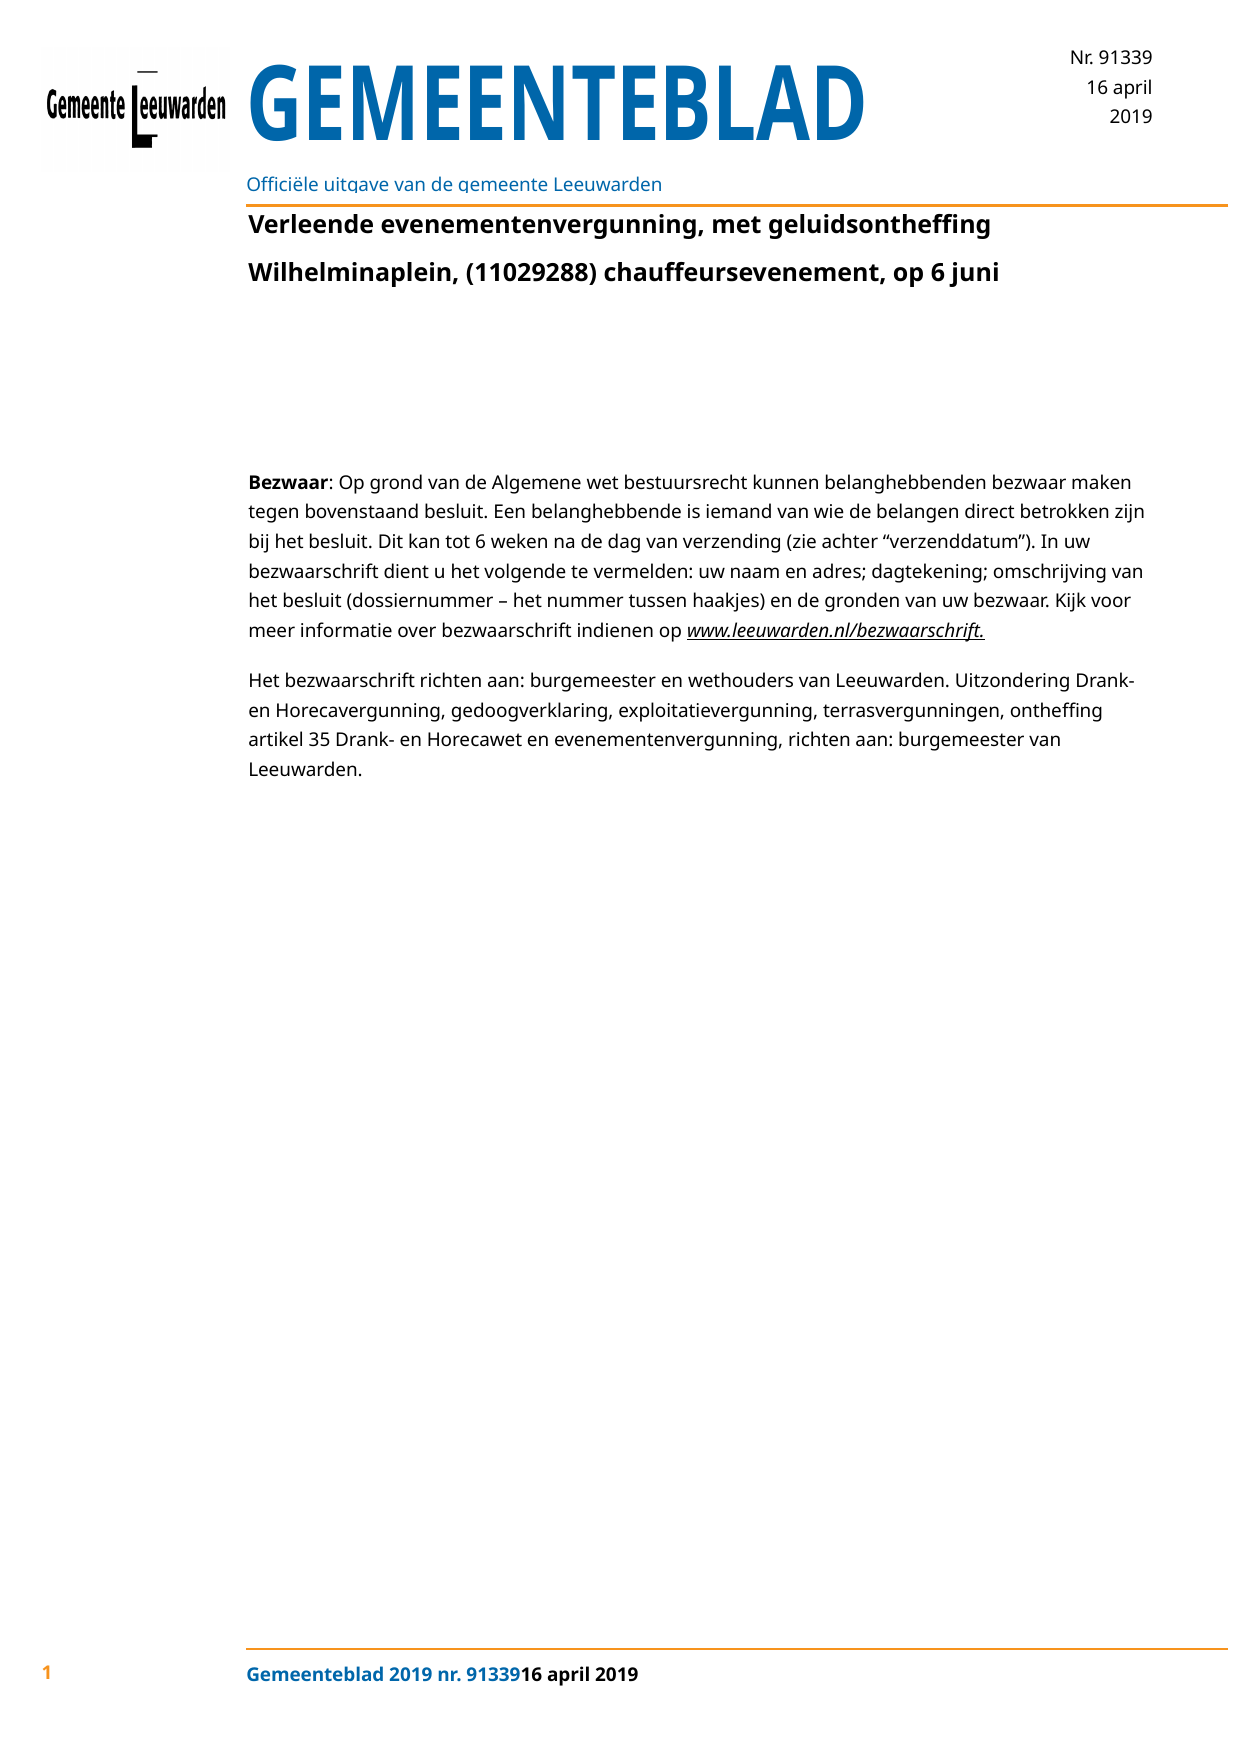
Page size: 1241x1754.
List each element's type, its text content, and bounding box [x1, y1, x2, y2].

text Het bezwaarschrift richten aan: burgemeester en wethouders van Leeuwarden. Uitzondering Drank- en Horecavergunning, gedoogverklaring, exploitatievergunning, terrasvergunningen, ontheffing artikel 35 Drank- en Horecawet en evenementenvergunning, richten aan: burgemeester van Leeuwarden. [248, 667, 1152, 782]
text Bezwaar: Op grond van de Algemene wet bestuursrecht kunnen belanghebbenden bezwaar maken tegen bovenstaand besluit. Een belanghebbende is iemand van wie de belangen direct betrokken zijn bij het besluit. Dit kan tot 6 weken na de dag van verzending (zie achter “verzenddatum”). In uw bezwaarschrift dient u het volgende te vermelden: uw naam en adres; dagtekening; omschrijving van het besluit (dossiernummer – het nummer tussen haakjes) en de gronden van uw bezwaar. Kijk voor meer informatie over bezwaarschrift indienen op www.leeuwarden.nl/bezwaarschrift. [248, 469, 1152, 643]
text Verleende evenementenvergunning, met geluidsontheffing Wilhelminaplein, (11029288) chauffeursevenement, op 6 juni [248, 207, 1152, 288]
picture [41, 47, 231, 172]
